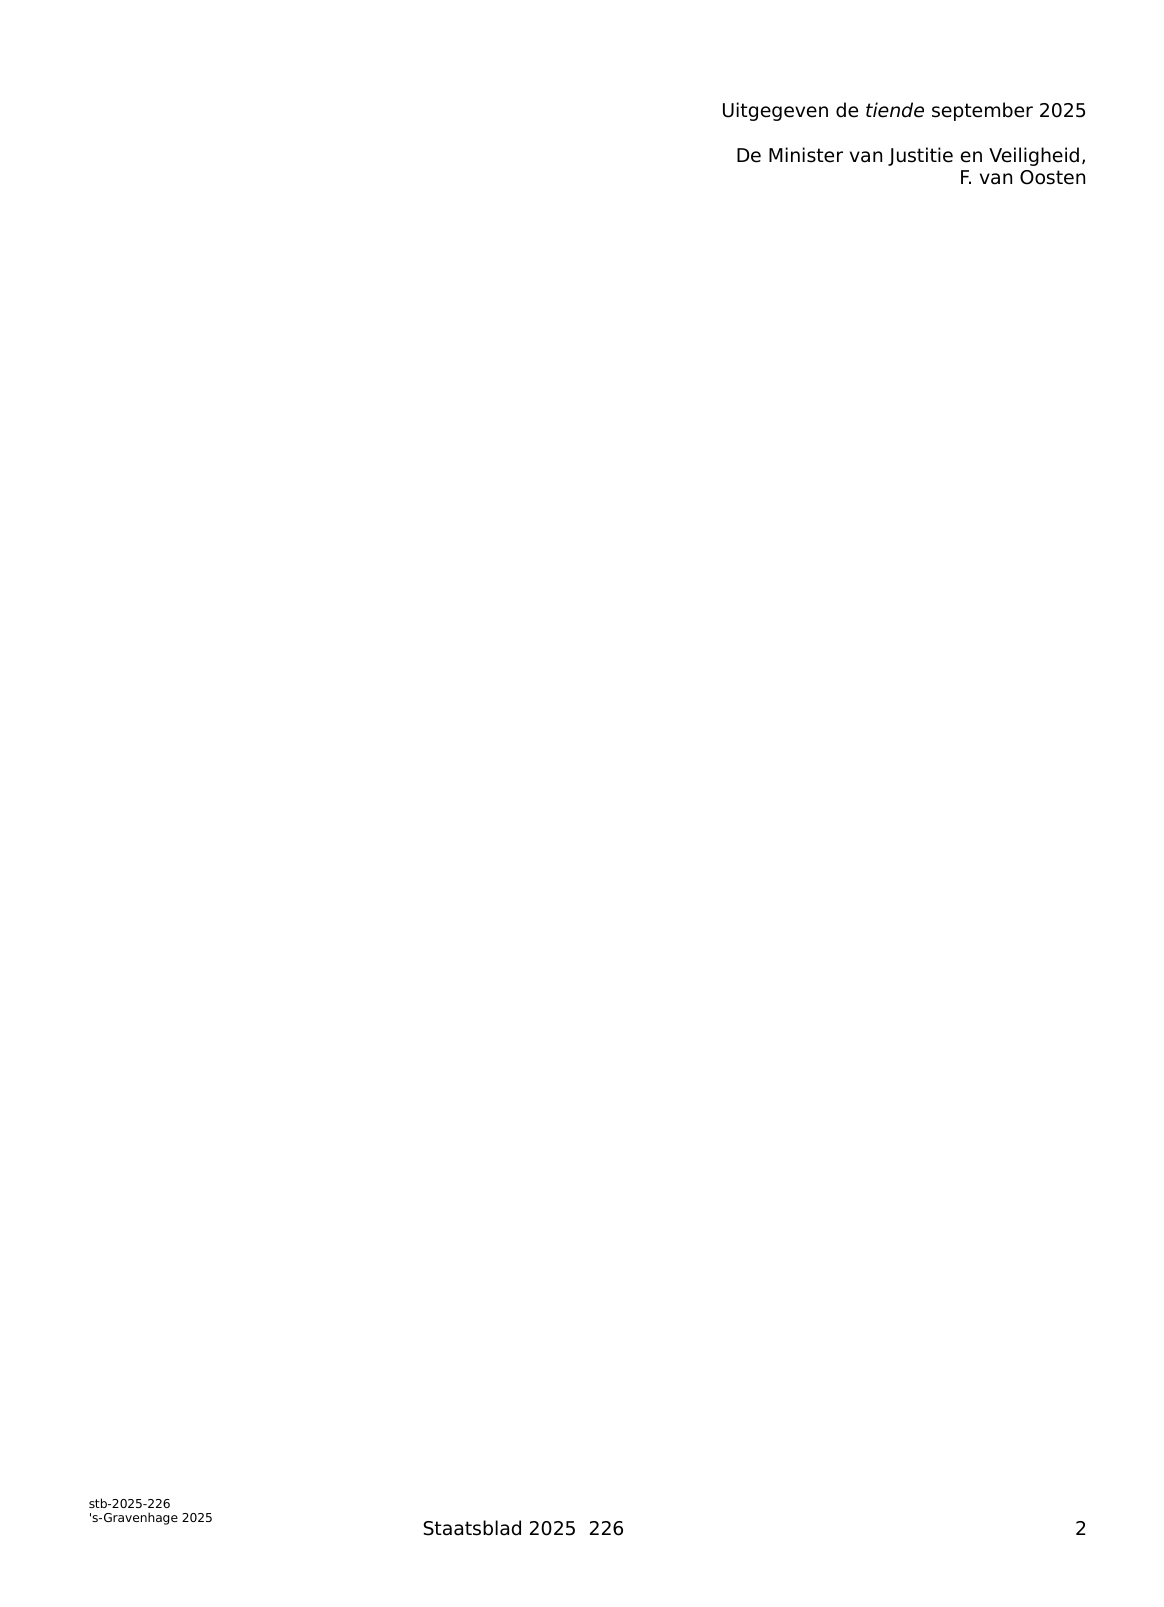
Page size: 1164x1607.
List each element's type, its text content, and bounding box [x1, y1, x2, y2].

text 's-Gravenhage 2025 [88, 1511, 323, 1525]
text De Minister van Justitie en Veiligheid, F. van Oosten [422, 144, 1087, 188]
text Uitgegeven de tiende september 2025 [422, 100, 1087, 122]
text stb-2025-226 [88, 1497, 323, 1511]
